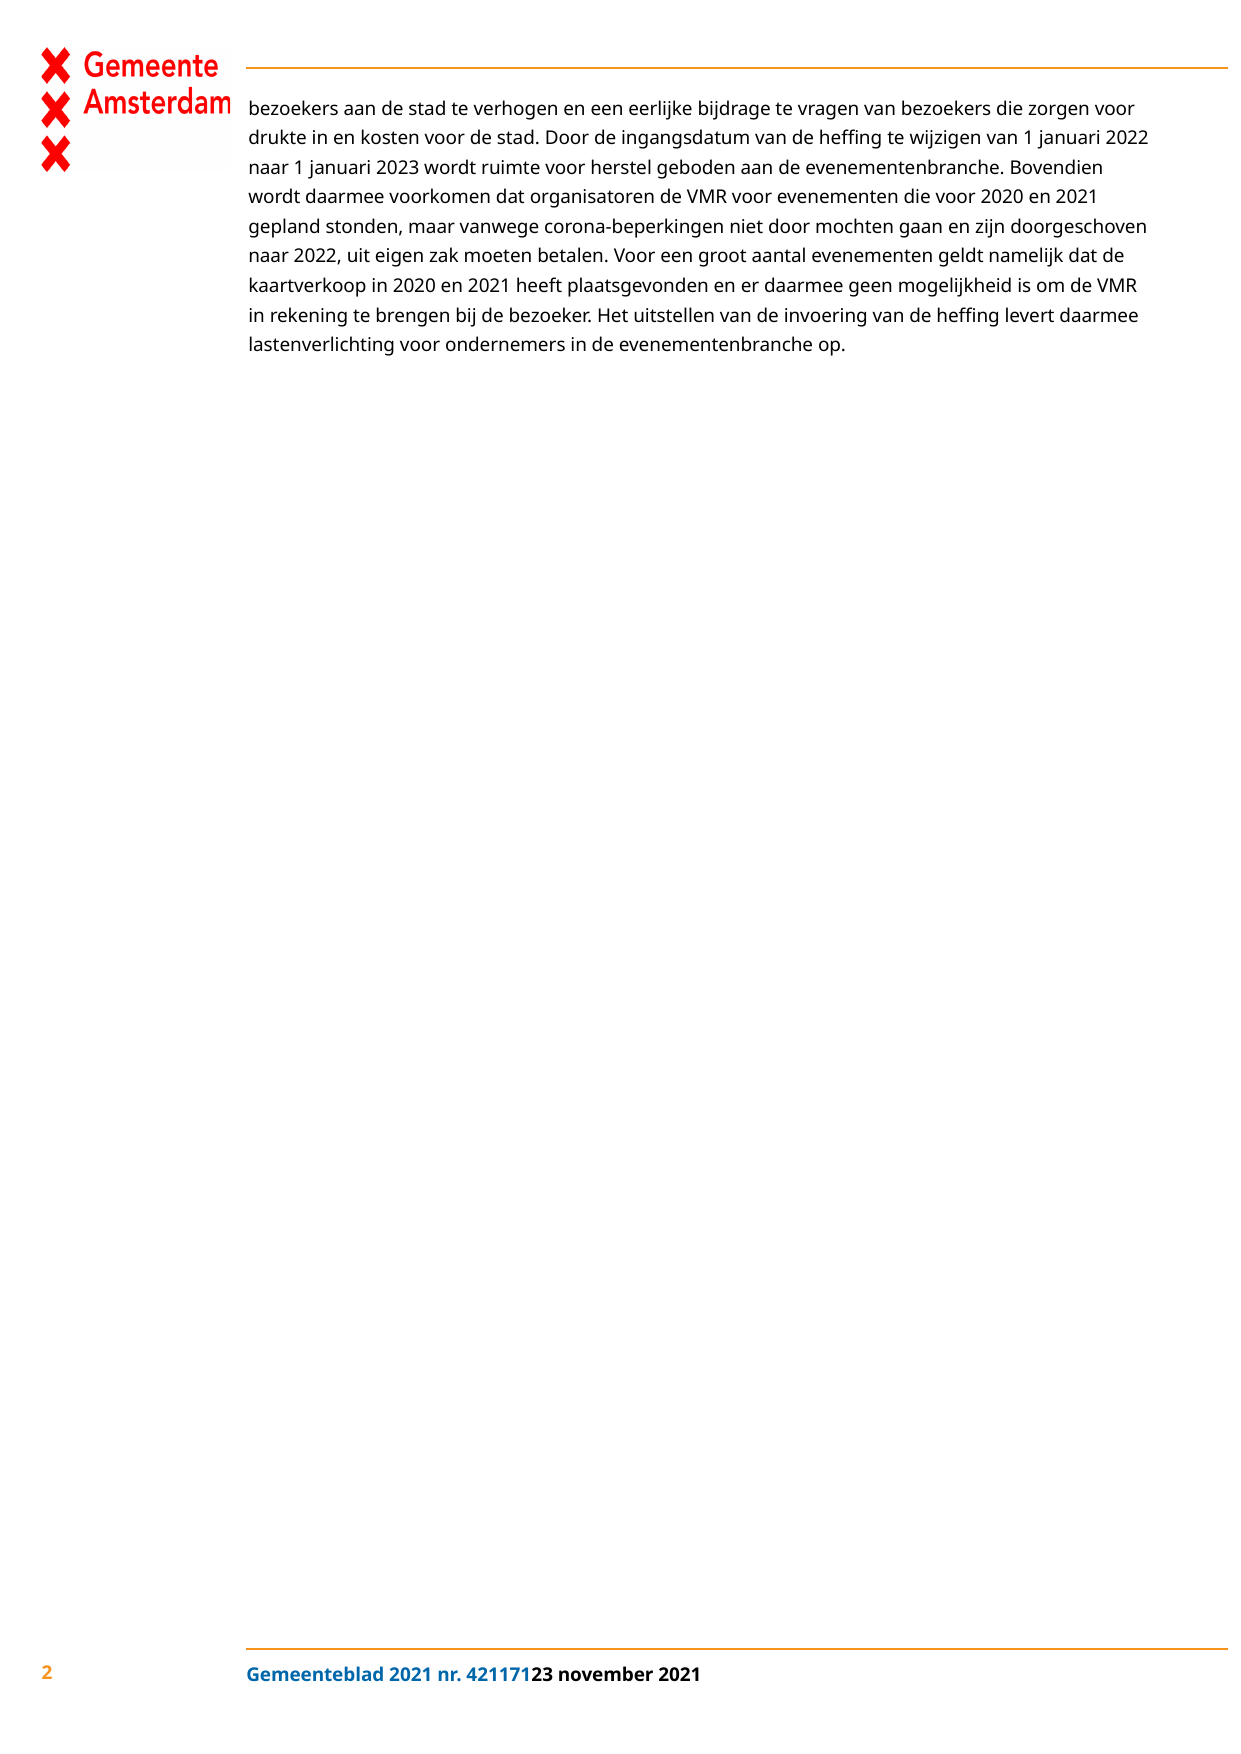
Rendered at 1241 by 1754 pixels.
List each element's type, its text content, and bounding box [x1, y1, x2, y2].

text bezoekers aan de stad te verhogen en een eerlijke bijdrage te vragen van bezoekers die zorgen voor drukte in en kosten voor de stad. Door de ingangsdatum van de heffing te wijzigen van 1 januari 2022 naar 1 januari 2023 wordt ruimte voor herstel geboden aan de evenementenbranche. Bovendien wordt daarmee voorkomen dat organisatoren de VMR voor evenementen die voor 2020 en 2021 gepland stonden, maar vanwege corona-beperkingen niet door mochten gaan en zijn doorgeschoven naar 2022, uit eigen zak moeten betalen. Voor een groot aantal evenementen geldt namelijk dat de kaartverkoop in 2020 en 2021 heeft plaatsgevonden en er daarmee geen mogelijkheid is om de VMR in rekening te brengen bij de bezoeker. Het uitstellen van de invoering van de heffing levert daarmee lastenverlichting voor ondernemers in de evenementenbranche op. [248, 95, 1152, 357]
picture [41, 47, 231, 172]
